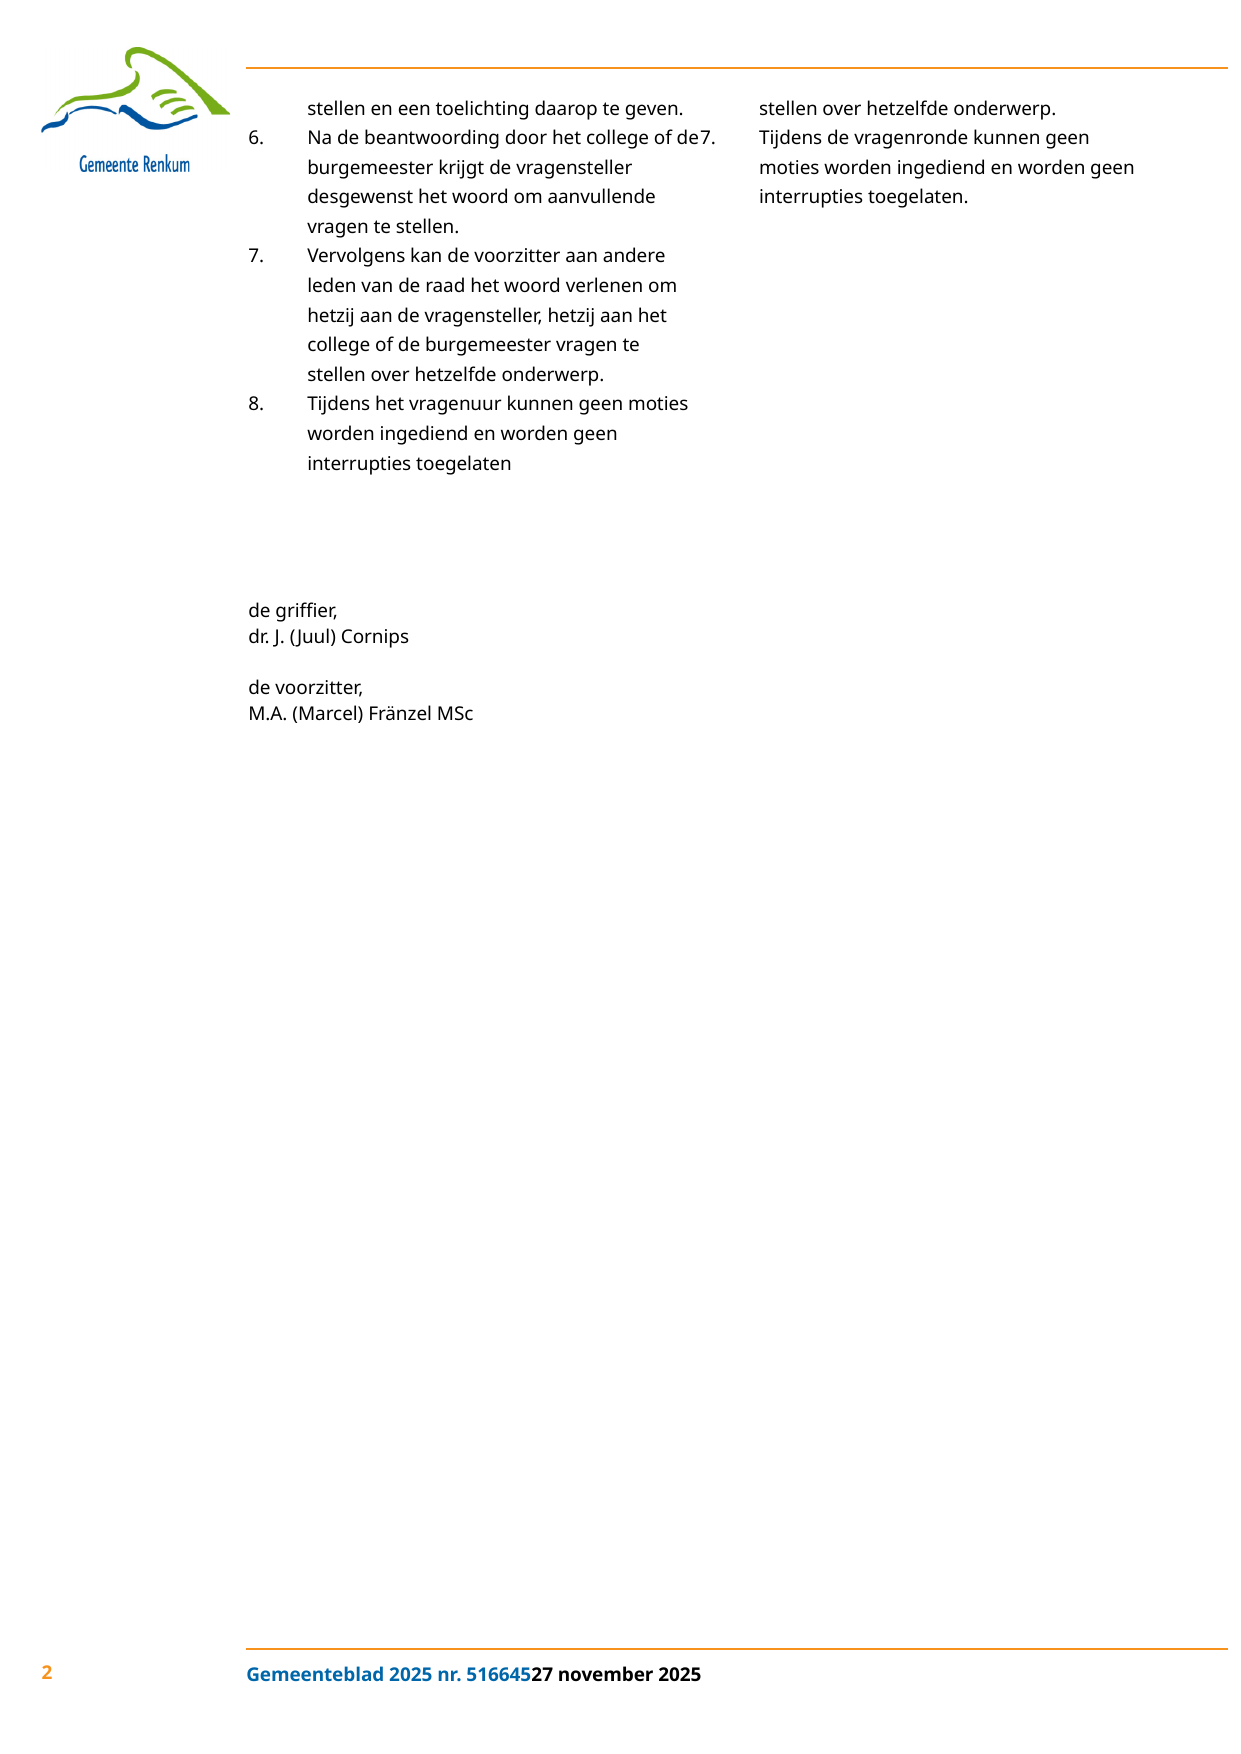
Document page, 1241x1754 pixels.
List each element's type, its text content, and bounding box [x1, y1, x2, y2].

picture [41, 47, 231, 172]
text de voorzitter, [248, 674, 1152, 700]
table_cell stellen en een toelichting daarop te geven. Na de beantwoording door het college of de burgemeester krijgt de vragensteller desgewenst het woord om aanvullende vragen te stellen. Vervolgens kan de voorzitter aan andere leden van de raad het woord verlenen om hetzij aan de vragensteller, hetzij aan het college of de burgemeester vragen te stellen over hetzelfde onderwerp. Tijdens het vragenuur kunnen geen moties worden ingediend en worden geen interrupties toegelaten [248, 95, 700, 535]
text dr. J. (Juul) Cornips [248, 623, 1152, 648]
text de griffier, [248, 597, 1152, 623]
table_cell stellen over hetzelfde onderwerp. Tijdens de vragenronde kunnen geen moties worden ingediend en worden geen interrupties toegelaten. [700, 95, 1152, 535]
text M.A. (Marcel) Fränzel MSc [248, 700, 1152, 726]
